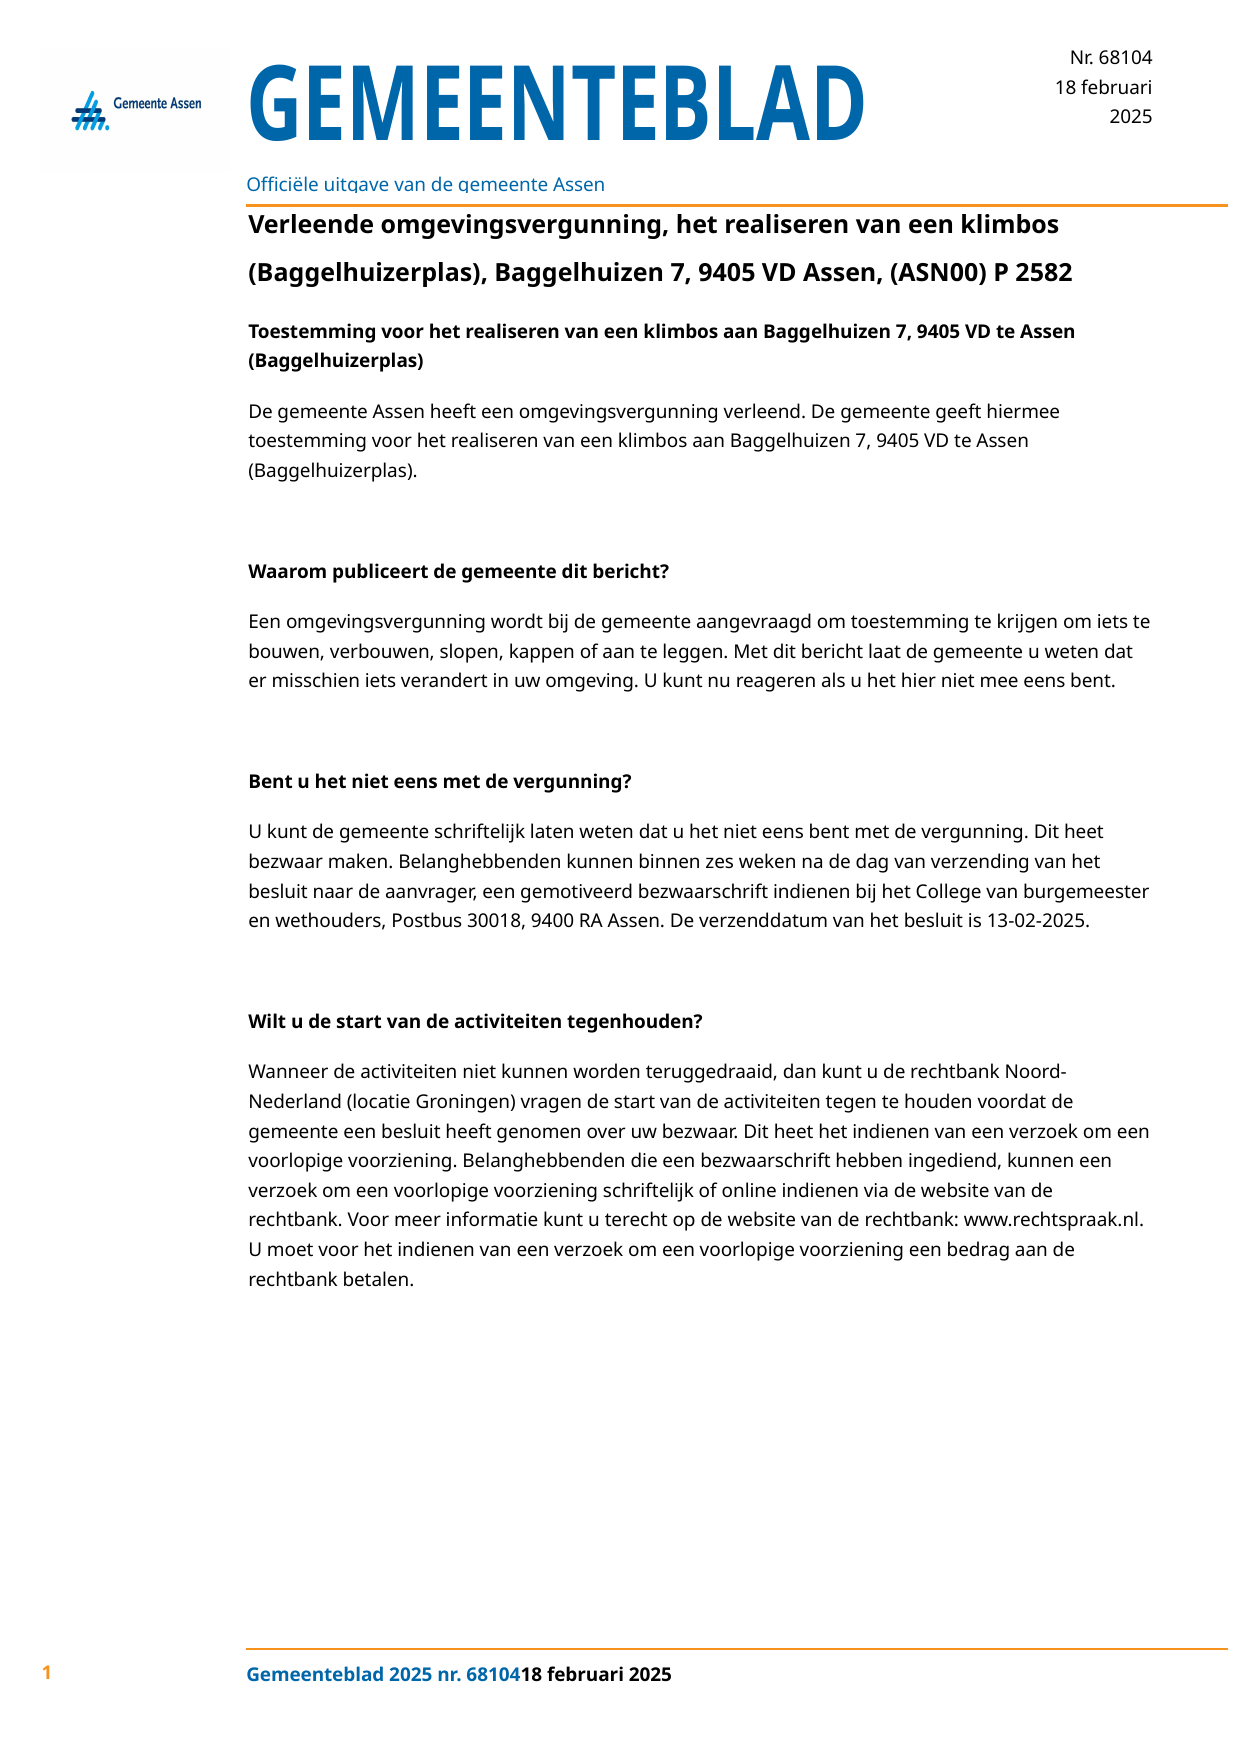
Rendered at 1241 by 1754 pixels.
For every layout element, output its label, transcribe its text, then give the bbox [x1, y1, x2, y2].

text Waarom publiceert de gemeente dit bericht? [248, 558, 1152, 584]
text Wilt u de start van de activiteiten tegenhouden? [248, 1008, 1152, 1034]
text De gemeente Assen heeft een omgevingsvergunning verleend. De gemeente geeft hiermee toestemming voor het realiseren van een klimbos aan Baggelhuizen 7, 9405 VD te Assen (Baggelhuizerplas). [248, 398, 1152, 483]
text Toestemming voor het realiseren van een klimbos aan Baggelhuizen 7, 9405 VD te Assen (Baggelhuizerplas) [248, 318, 1152, 373]
text Een omgevingsvergunning wordt bij de gemeente aangevraagd om toestemming te krijgen om iets te bouwen, verbouwen, slopen, kappen of aan te leggen. Met dit bericht laat de gemeente u weten dat er misschien iets verandert in uw omgeving. U kunt nu reageren als u het hier niet mee eens bent. [248, 608, 1152, 693]
text Verleende omgevingsvergunning, het realiseren van een klimbos (Baggelhuizerplas), Baggelhuizen 7, 9405 VD Assen, (ASN00) P 2582 [248, 207, 1152, 288]
text U kunt de gemeente schriftelijk laten weten dat u het niet eens bent met de vergunning. Dit heet bezwaar maken. Belanghebbenden kunnen binnen zes weken na de dag van verzending van het besluit naar de aanvrager, een gemotiveerd bezwaarschrift indienen bij het College van burgemeester en wethouders, Postbus 30018, 9400 RA Assen. De verzenddatum van het besluit is 13-02-2025. [248, 819, 1152, 933]
text Wanneer de activiteiten niet kunnen worden teruggedraaid, dan kunt u de rechtbank Noord-Nederland (locatie Groningen) vragen de start van de activiteiten tegen te houden voordat de gemeente een besluit heeft genomen over uw bezwaar. Dit heet het indienen van een verzoek om een voorlopige voorziening. Belanghebbenden die een bezwaarschrift hebben ingediend, kunnen een verzoek om een voorlopige voorziening schriftelijk of online indienen via de website van de rechtbank. Voor meer informatie kunt u terecht op de website van de rechtbank: www.rechtspraak.nl. U moet voor het indienen van een verzoek om een voorlopige voorziening een bedrag aan de rechtbank betalen. [248, 1059, 1152, 1292]
picture [41, 47, 231, 172]
text Bent u het niet eens met de vergunning? [248, 768, 1152, 794]
